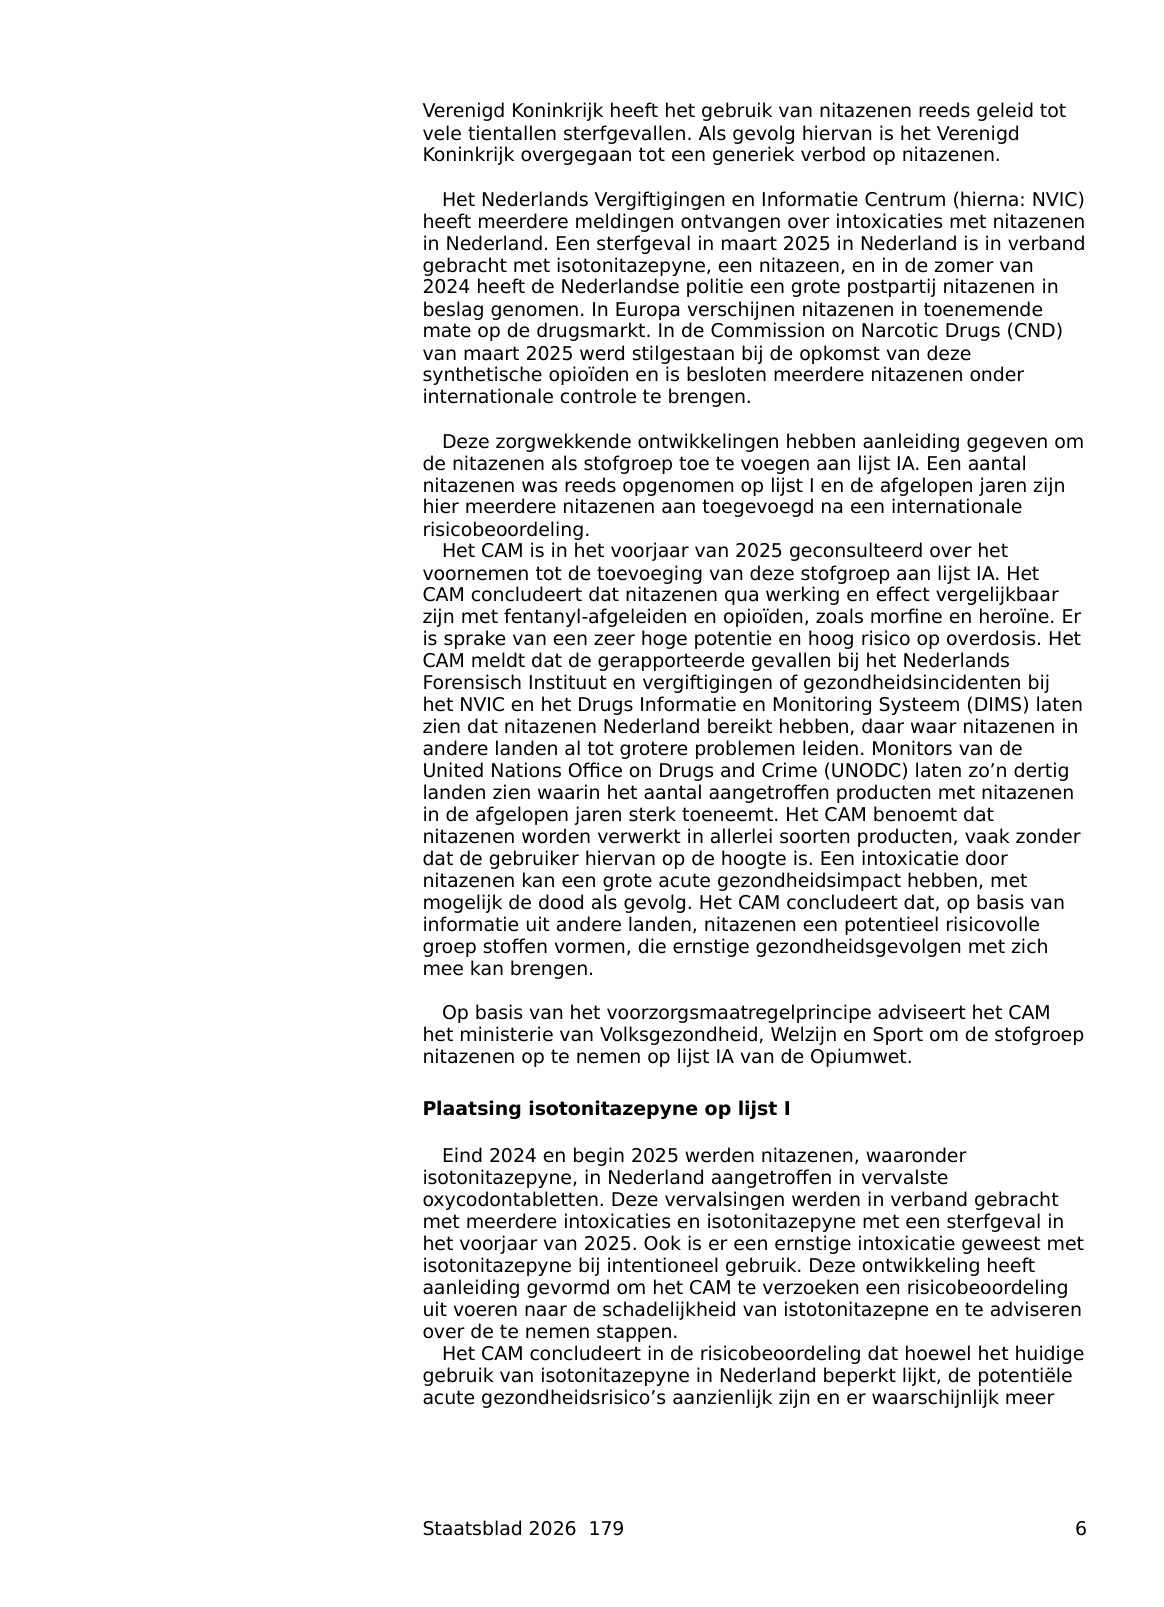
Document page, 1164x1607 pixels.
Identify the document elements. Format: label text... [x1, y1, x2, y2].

text Eind 2024 en begin 2025 werden nitazenen, waaronder isotonitazepyne, in Nederland aangetroffen in vervalste oxycodontabletten. Deze vervalsingen werden in verband gebracht met meerdere intoxicaties en isotonitazepyne met een sterfgeval in het voorjaar van 2025. Ook is er een ernstige intoxicatie geweest met isotonitazepyne bij intentioneel gebruik. Deze ontwikkeling heeft aanleiding gevormd om het CAM te verzoeken een risicobeoordeling uit voeren naar de schadelijkheid van istotonitazepne en te adviseren over de te nemen stappen. [422, 1145, 1087, 1343]
text Het Nederlands Vergiftigingen en Informatie Centrum (hierna: NVIC) heeft meerdere meldingen ontvangen over intoxicaties met nitazenen in Nederland. Een sterfgeval in maart 2025 in Nederland is in verband gebracht met isotonitazepyne, een nitazeen, en in de zomer van 2024 heeft de Nederlandse politie een grote postpartij nitazenen in beslag genomen. In Europa verschijnen nitazenen in toenemende mate op de drugsmarkt. In de Commission on Narcotic Drugs (CND) van maart 2025 werd stilgestaan bij de opkomst van deze synthetische opioïden en is besloten meerdere nitazenen onder internationale controle te brengen. [422, 188, 1087, 408]
text Verenigd Koninkrijk heeft het gebruik van nitazenen reeds geleid tot vele tientallen sterfgevallen. Als gevolg hiervan is het Verenigd Koninkrijk overgegaan tot een generiek verbod op nitazenen. [422, 100, 1087, 166]
text Deze zorgwekkende ontwikkelingen hebben aanleiding gegeven om de nitazenen als stofgroep toe te voegen aan lijst IA. Een aantal nitazenen was reeds opgenomen op lijst I en de afgelopen jaren zijn hier meerdere nitazenen aan toegevoegd na een internationale risicobeoordeling. [422, 431, 1087, 540]
text Op basis van het voorzorgsmaatregelprincipe adviseert het CAM het ministerie van Volksgezondheid, Welzijn en Sport om de stofgroep nitazenen op te nemen op lijst IA van de Opiumwet. [422, 1002, 1087, 1068]
text Het CAM is in het voorjaar van 2025 geconsulteerd over het voornemen tot de toevoeging van deze stofgroep aan lijst IA. Het CAM concludeert dat nitazenen qua werking en effect vergelijkbaar zijn met fentanyl-afgeleiden en opioïden, zoals morfine en heroïne. Er is sprake van een zeer hoge potentie en hoog risico op overdosis. Het CAM meldt dat de gerapporteerde gevallen bij het Nederlands Forensisch Instituut en vergiftigingen of gezondheidsincidenten bij het NVIC en het Drugs Informatie en Monitoring Systeem (DIMS) laten zien dat nitazenen Nederland bereikt hebben, daar waar nitazenen in andere landen al tot grotere problemen leiden. Monitors van de United Nations Office on Drugs and Crime (UNODC) laten zo’n dertig landen zien waarin het aantal aangetroffen producten met nitazenen in de afgelopen jaren sterk toeneemt. Het CAM benoemt dat nitazenen worden verwerkt in allerlei soorten producten, vaak zonder dat de gebruiker hiervan op de hoogte is. Een intoxicatie door nitazenen kan een grote acute gezondheidsimpact hebben, met mogelijk de dood als gevolg. Het CAM concludeert dat, op basis van informatie uit andere landen, nitazenen een potentieel risicovolle groep stoffen vormen, die ernstige gezondheidsgevolgen met zich mee kan brengen. [422, 540, 1087, 980]
subtitle Plaatsing isotonitazepyne op lijst I [422, 1098, 1087, 1120]
text Het CAM concludeert in de risicobeoordeling dat hoewel het huidige gebruik van isotonitazepyne in Nederland beperkt lijkt, de potentiële acute gezondheidsrisico’s aanzienlijk zijn en er waarschijnlijk meer [422, 1343, 1087, 1409]
